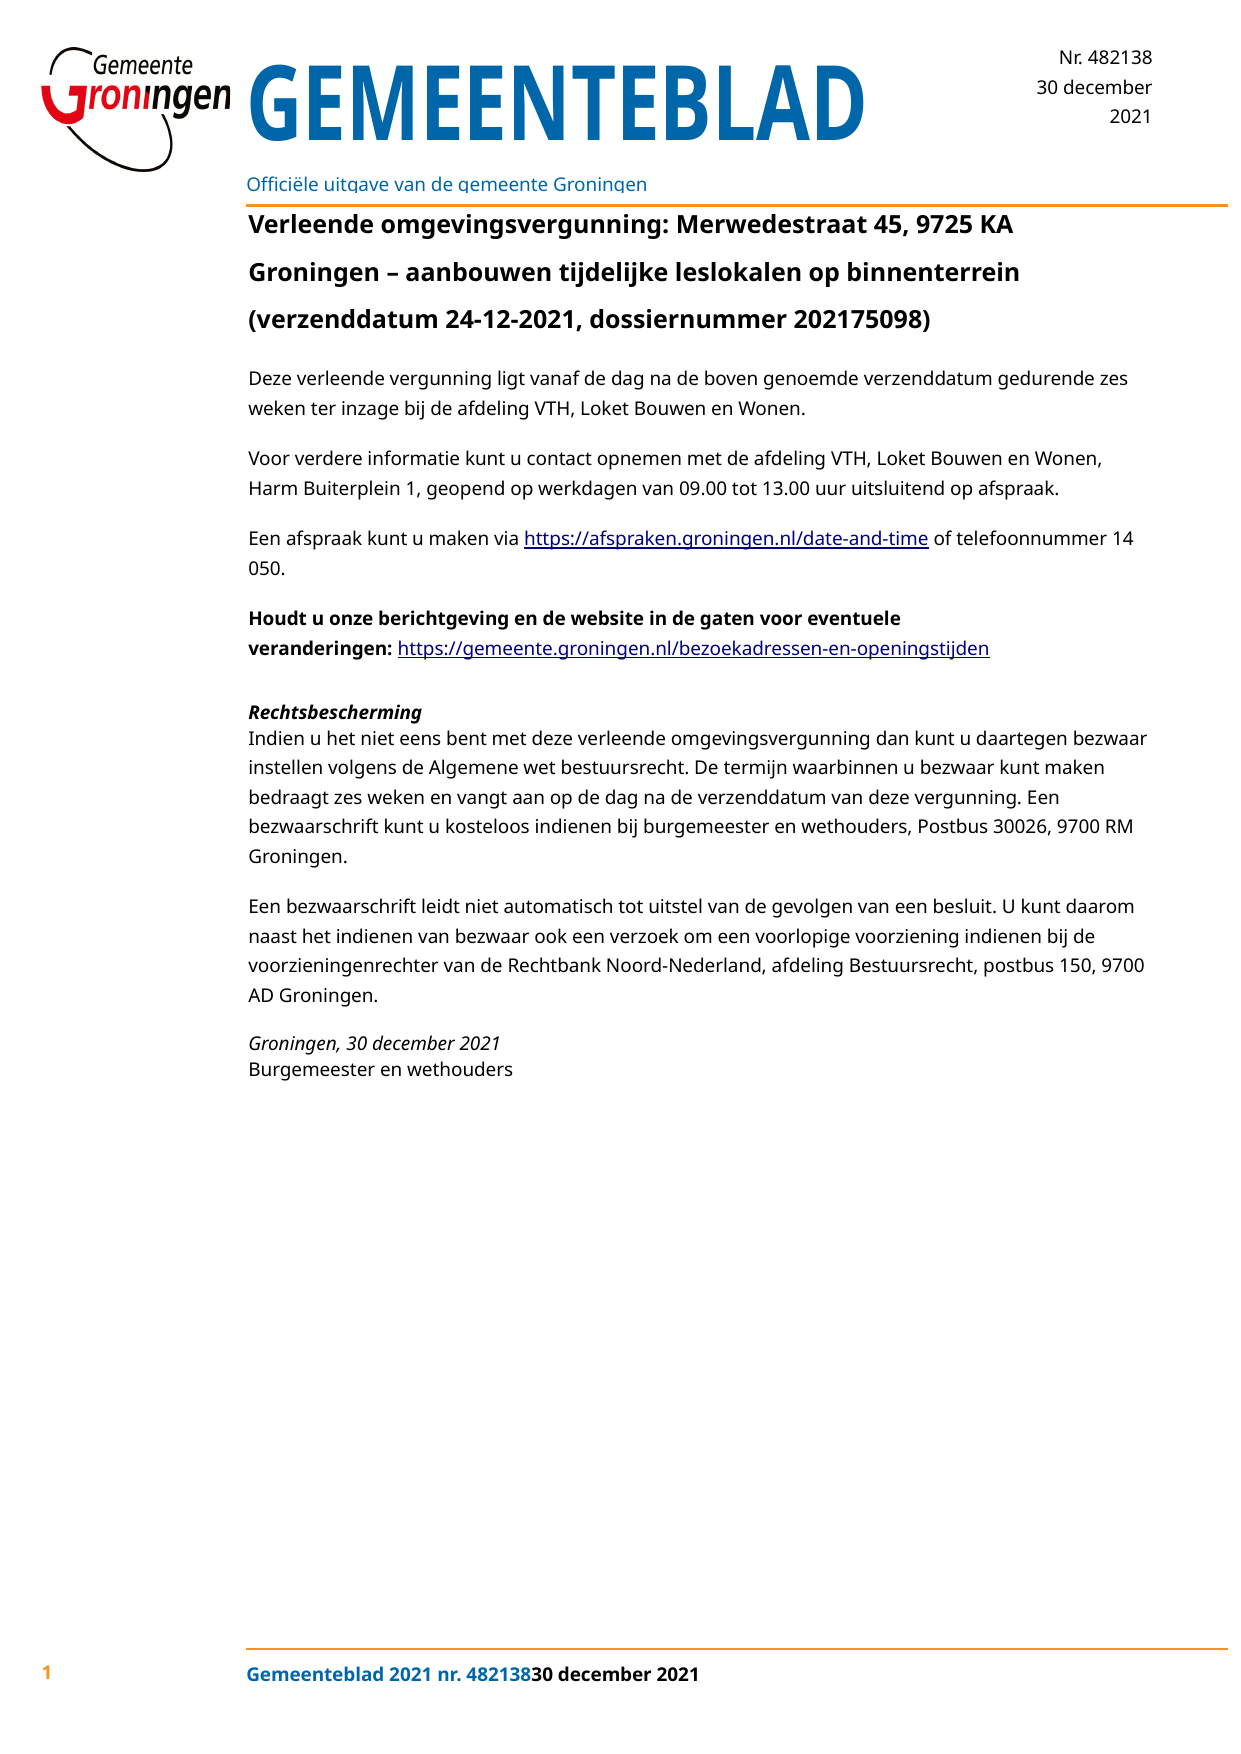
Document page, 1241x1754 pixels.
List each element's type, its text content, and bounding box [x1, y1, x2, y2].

text Verleende omgevingsvergunning: Merwedestraat 45, 9725 KA Groningen – aanbouwen tijdelijke leslokalen op binnenterrein (verzenddatum 24-12-2021, dossiernummer 202175098) [248, 207, 1152, 336]
text Een afspraak kunt u maken via https://afspraken.groningen.nl/date-and-time of telefoonnummer 14 050. [248, 526, 1152, 581]
text Indien u het niet eens bent met deze verleende omgevingsvergunning dan kunt u daartegen bezwaar instellen volgens de Algemene wet bestuursrecht. De termijn waarbinnen u bezwaar kunt maken bedraagt zes weken en vangt aan op de dag na de verzenddatum van deze vergunning. Een bezwaarschrift kunt u kosteloos indienen bij burgemeester en wethouders, Postbus 30026, 9700 RM Groningen. [248, 725, 1152, 869]
text Rechtsbescherming [248, 699, 1152, 725]
picture [41, 47, 231, 172]
text Deze verleende vergunning ligt vanaf de dag na de boven genoemde verzenddatum gedurende zes weken ter inzage bij de afdeling VTH, Loket Bouwen en Wonen. [248, 366, 1152, 421]
text Een bezwaarschrift leidt niet automatisch tot uitstel van de gevolgen van een besluit. U kunt daarom naast het indienen van bezwaar ook een verzoek om een voorlopige voorziening indienen bij de voorzieningenrechter van de Rechtbank Noord-Nederland, afdeling Bestuursrecht, postbus 150, 9700 AD Groningen. [248, 893, 1152, 1008]
text Voor verdere informatie kunt u contact opnemen met de afdeling VTH, Loket Bouwen en Wonen, Harm Buiterplein 1, geopend op werkdagen van 09.00 tot 13.00 uur uitsluitend op afspraak. [248, 446, 1152, 501]
text Groningen, 30 december 2021 [248, 1030, 1152, 1056]
text Burgemeester en wethouders [248, 1056, 1152, 1082]
text Houdt u onze berichtgeving en de website in de gaten voor eventuele veranderingen: https://gemeente.groningen.nl/bezoekadressen-en-openingstijden [248, 606, 1152, 661]
